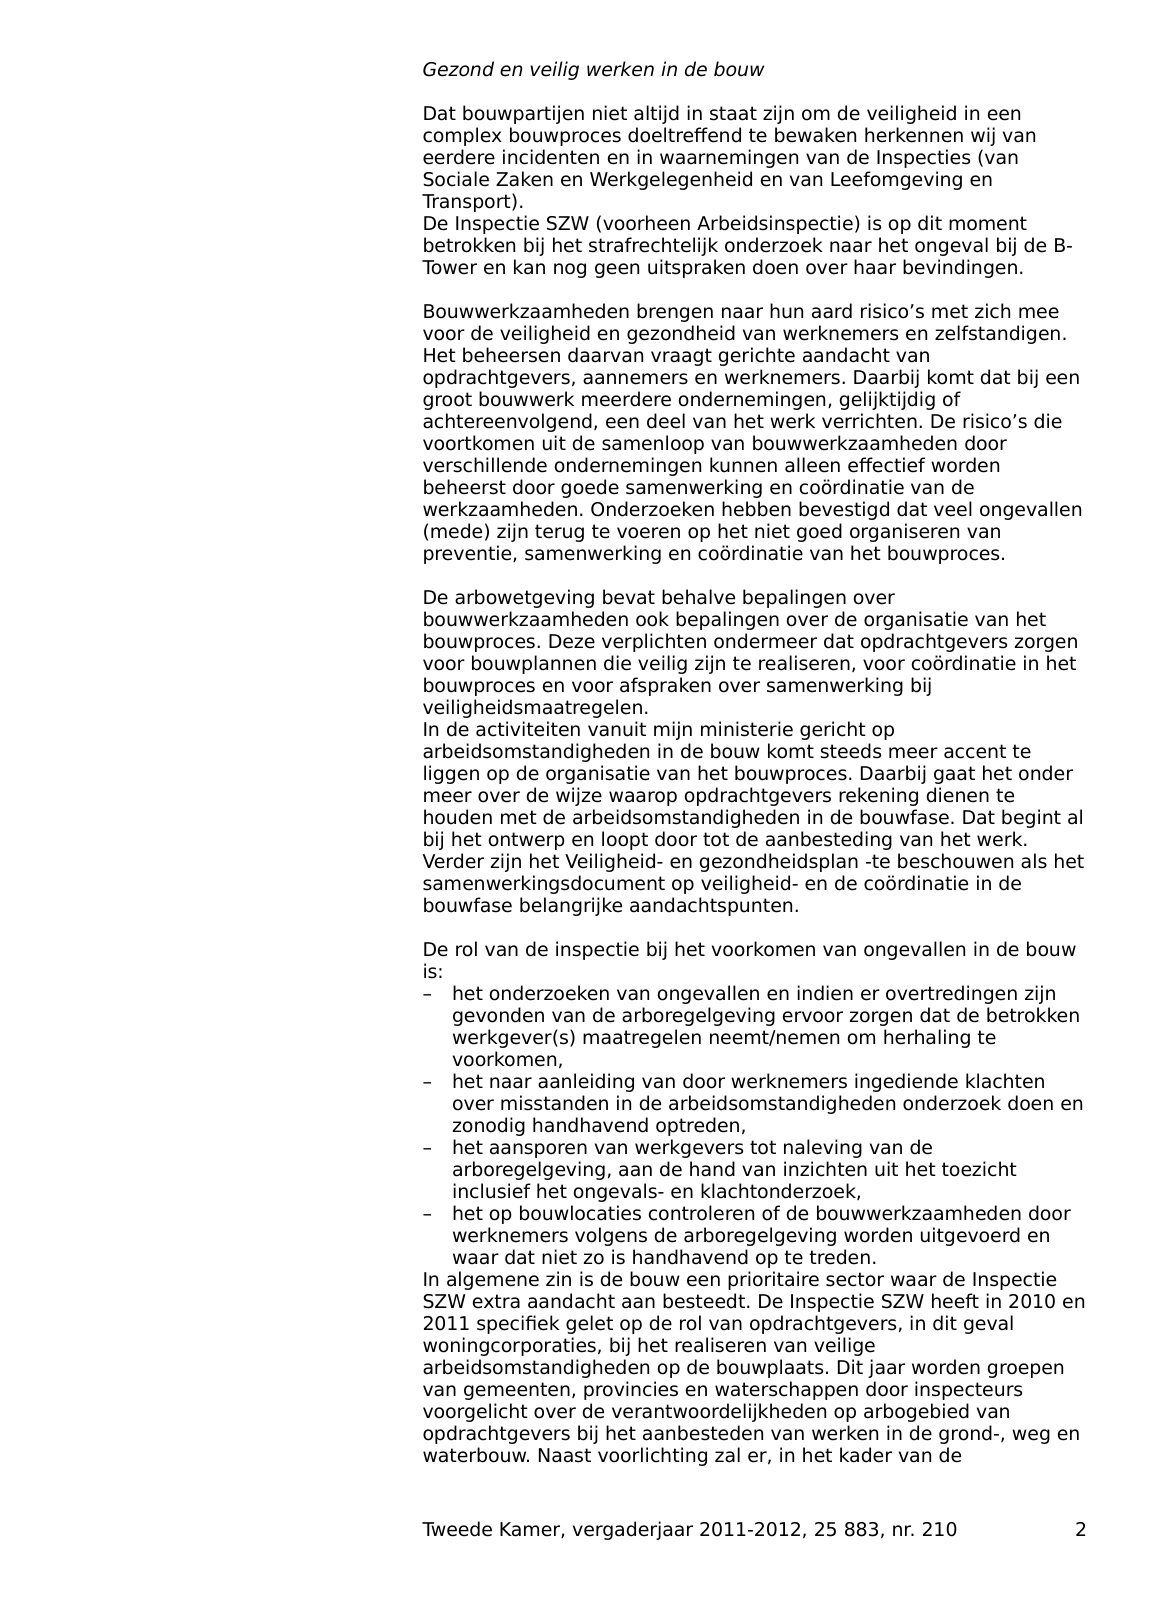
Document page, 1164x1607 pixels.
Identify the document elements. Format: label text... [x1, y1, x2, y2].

text Bouwwerkzaamheden brengen naar hun aard risico’s met zich mee voor de veiligheid en gezondheid van werknemers en zelfstandigen. Het beheersen daarvan vraagt gerichte aandacht van opdrachtgevers, aannemers en werknemers. Daarbij komt dat bij een groot bouwwerk meerdere ondernemingen, gelijktijdig of achtereenvolgend, een deel van het werk verrichten. De risico’s die voortkomen uit de samenloop van bouwwerkzaamheden door verschillende ondernemingen kunnen alleen effectief worden beheerst door goede samenwerking en coördinatie van de werkzaamheden. Onderzoeken hebben bevestigd dat veel ongevallen (mede) zijn terug te voeren op het niet goed organiseren van preventie, samenwerking en coördinatie van het bouwproces. [422, 301, 1087, 565]
text In de activiteiten vanuit mijn ministerie gericht op arbeidsomstandigheden in de bouw komt steeds meer accent te liggen op de organisatie van het bouwproces. Daarbij gaat het onder meer over de wijze waarop opdrachtgevers rekening dienen te houden met de arbeidsomstandigheden in de bouwfase. Dat begint al bij het ontwerp en loopt door tot de aanbesteding van het werk. Verder zijn het Veiligheid- en gezondheidsplan -te beschouwen als het samenwerkingsdocument op veiligheid- en de coördinatie in de bouwfase belangrijke aandachtspunten. [422, 719, 1087, 917]
text In algemene zin is de bouw een prioritaire sector waar de Inspectie SZW extra aandacht aan besteedt. De Inspectie SZW heeft in 2010 en 2011 specifiek gelet op de rol van opdrachtgevers, in dit geval woningcorporaties, bij het realiseren van veilige arbeidsomstandigheden op de bouwplaats. Dit jaar worden groepen van gemeenten, provincies en waterschappen door inspecteurs voorgelicht over de verantwoordelijkheden op arbogebied van opdrachtgevers bij het aanbesteden van werken in de grond-, weg en waterbouw. Naast voorlichting zal er, in het kader van de [422, 1269, 1087, 1467]
text Dat bouwpartijen niet altijd in staat zijn om de veiligheid in een complex bouwproces doeltreffend te bewaken herkennen wij van eerdere incidenten en in waarnemingen van de Inspecties (van Sociale Zaken en Werkgelegenheid en van Leefomgeving en Transport). [422, 103, 1087, 213]
text – het op bouwlocaties controleren of de bouwwerkzaamheden door werknemers volgens de arboregelgeving worden uitgevoerd en waar dat niet zo is handhavend op te treden. [422, 1203, 1087, 1269]
text – het onderzoeken van ongevallen en indien er overtredingen zijn gevonden van de arboregelgeving ervoor zorgen dat de betrokken werkgever(s) maatregelen neemt/nemen om herhaling te voorkomen, [422, 983, 1087, 1071]
text De Inspectie SZW (voorheen Arbeidsinspectie) is op dit moment betrokken bij het strafrechtelijk onderzoek naar het ongeval bij de B-Tower en kan nog geen uitspraken doen over haar bevindingen. [422, 213, 1087, 279]
subtitle Gezond en veilig werken in de bouw [422, 59, 1087, 81]
text De rol van de inspectie bij het voorkomen van ongevallen in de bouw is: [422, 939, 1087, 983]
text – het naar aanleiding van door werknemers ingediende klachten over misstanden in de arbeidsomstandigheden onderzoek doen en zonodig handhavend optreden, [422, 1071, 1087, 1137]
text – het aansporen van werkgevers tot naleving van de arboregelgeving, aan de hand van inzichten uit het toezicht inclusief het ongevals- en klachtonderzoek, [422, 1137, 1087, 1203]
text De arbowetgeving bevat behalve bepalingen over bouwwerkzaamheden ook bepalingen over de organisatie van het bouwproces. Deze verplichten ondermeer dat opdrachtgevers zorgen voor bouwplannen die veilig zijn te realiseren, voor coördinatie in het bouwproces en voor afspraken over samenwerking bij veiligheidsmaatregelen. [422, 587, 1087, 719]
